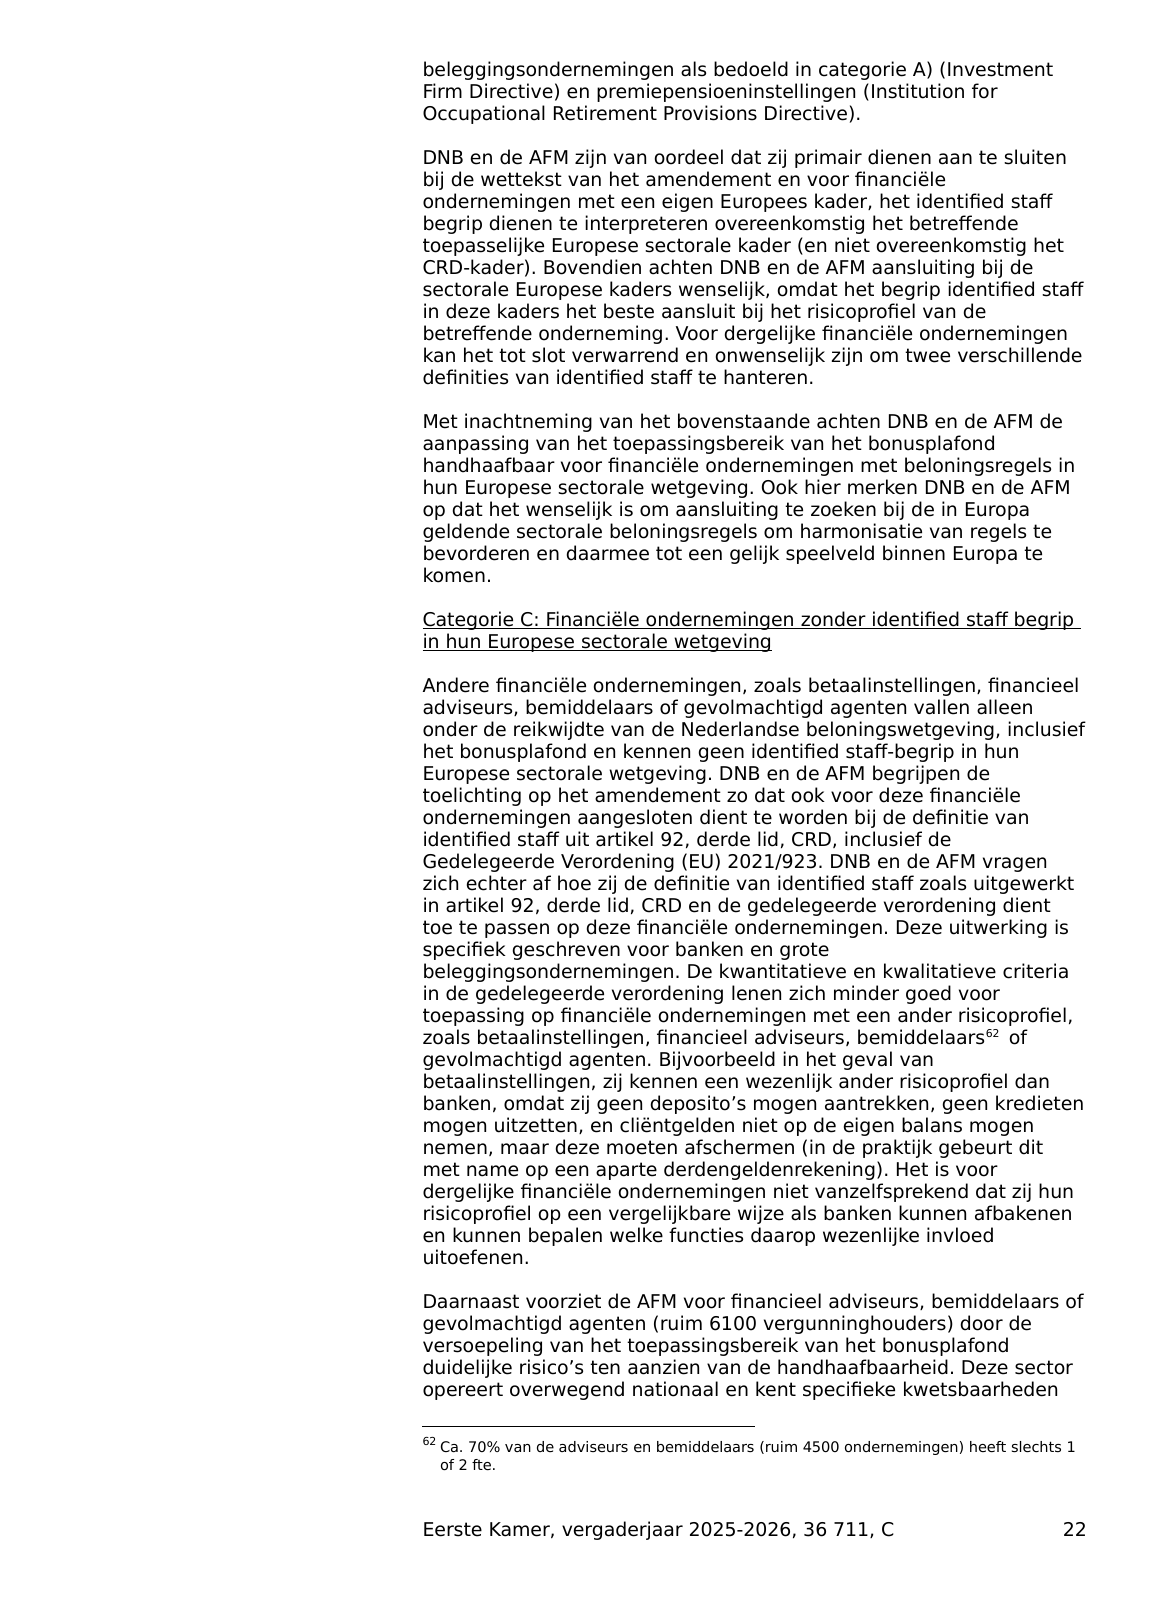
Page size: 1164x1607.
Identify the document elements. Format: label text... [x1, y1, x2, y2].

text Met inachtneming van het bovenstaande achten DNB en de AFM de aanpassing van het toepassingsbereik van het bonusplafond handhaafbaar voor financiële ondernemingen met beloningsregels in hun Europese sectorale wetgeving. Ook hier merken DNB en de AFM op dat het wenselijk is om aansluiting te zoeken bij de in Europa geldende sectorale beloningsregels om harmonisatie van regels te bevorderen en daarmee tot een gelijk speelveld binnen Europa te komen. [422, 411, 1087, 587]
text beleggingsondernemingen als bedoeld in categorie A) (Investment Firm Directive) en premiepensioeninstellingen (Institution for Occupational Retirement Provisions Directive). [422, 59, 1087, 125]
text Andere financiële ondernemingen, zoals betaalinstellingen, financieel adviseurs, bemiddelaars of gevolmachtigd agenten vallen alleen onder de reikwijdte van de Nederlandse beloningswetgeving, inclusief het bonusplafond en kennen geen identified staff-begrip in hun Europese sectorale wetgeving. DNB en de AFM begrijpen de toelichting op het amendement zo dat ook voor deze financiële ondernemingen aangesloten dient te worden bij de definitie van identified staff uit artikel 92, derde lid, CRD, inclusief de Gedelegeerde Verordening (EU) 2021/923. DNB en de AFM vragen zich echter af hoe zij de definitie van identified staff zoals uitgewerkt in artikel 92, derde lid, CRD en de gedelegeerde verordening dient toe te passen op deze financiële ondernemingen. Deze uitwerking is specifiek geschreven voor banken en grote beleggingsondernemingen. De kwantitatieve en kwalitatieve criteria in de gedelegeerde verordening lenen zich minder goed voor toepassing op financiële ondernemingen met een ander risicoprofiel, zoals betaalinstellingen, financieel adviseurs, bemiddelaars of gevolmachtigd agenten. Bijvoorbeeld in het geval van betaalinstellingen, zij kennen een wezenlijk ander risicoprofiel dan banken, omdat zij geen deposito’s mogen aantrekken, geen kredieten mogen uitzetten, en cliëntgelden niet op de eigen balans mogen nemen, maar deze moeten afschermen (in de praktijk gebeurt dit met name op een aparte derdengeldenrekening). Het is voor dergelijke financiële ondernemingen niet vanzelfsprekend dat zij hun risicoprofiel op een vergelijkbare wijze als banken kunnen afbakenen en kunnen bepalen welke functies daarop wezenlijke invloed uitoefenen. [422, 675, 1087, 1269]
text DNB en de AFM zijn van oordeel dat zij primair dienen aan te sluiten bij de wettekst van het amendement en voor financiële ondernemingen met een eigen Europees kader, het identified staff begrip dienen te interpreteren overeenkomstig het betreffende toepasselijke Europese sectorale kader (en niet overeenkomstig het CRD-kader). Bovendien achten DNB en de AFM aansluiting bij de sectorale Europese kaders wenselijk, omdat het begrip identified staff in deze kaders het beste aansluit bij het risicoprofiel van de betreffende onderneming. Voor dergelijke financiële ondernemingen kan het tot slot verwarrend en onwenselijk zijn om twee verschillende definities van identified staff te hanteren. [422, 147, 1087, 389]
text Ca. 70% van de adviseurs en bemiddelaars (ruim 4500 ondernemingen) heeft slechts 1 of 2 fte. [422, 1435, 1087, 1474]
subtitle Categorie C: Financiële ondernemingen zonder identified staff begrip in hun Europese sectorale wetgeving [422, 609, 1087, 653]
text Daarnaast voorziet de AFM voor financieel adviseurs, bemiddelaars of gevolmachtigd agenten (ruim 6100 vergunninghouders) door de versoepeling van het toepassingsbereik van het bonusplafond duidelijke risico’s ten aanzien van de handhaafbaarheid. Deze sector opereert overwegend nationaal en kent specifieke kwetsbaarheden [422, 1291, 1087, 1401]
